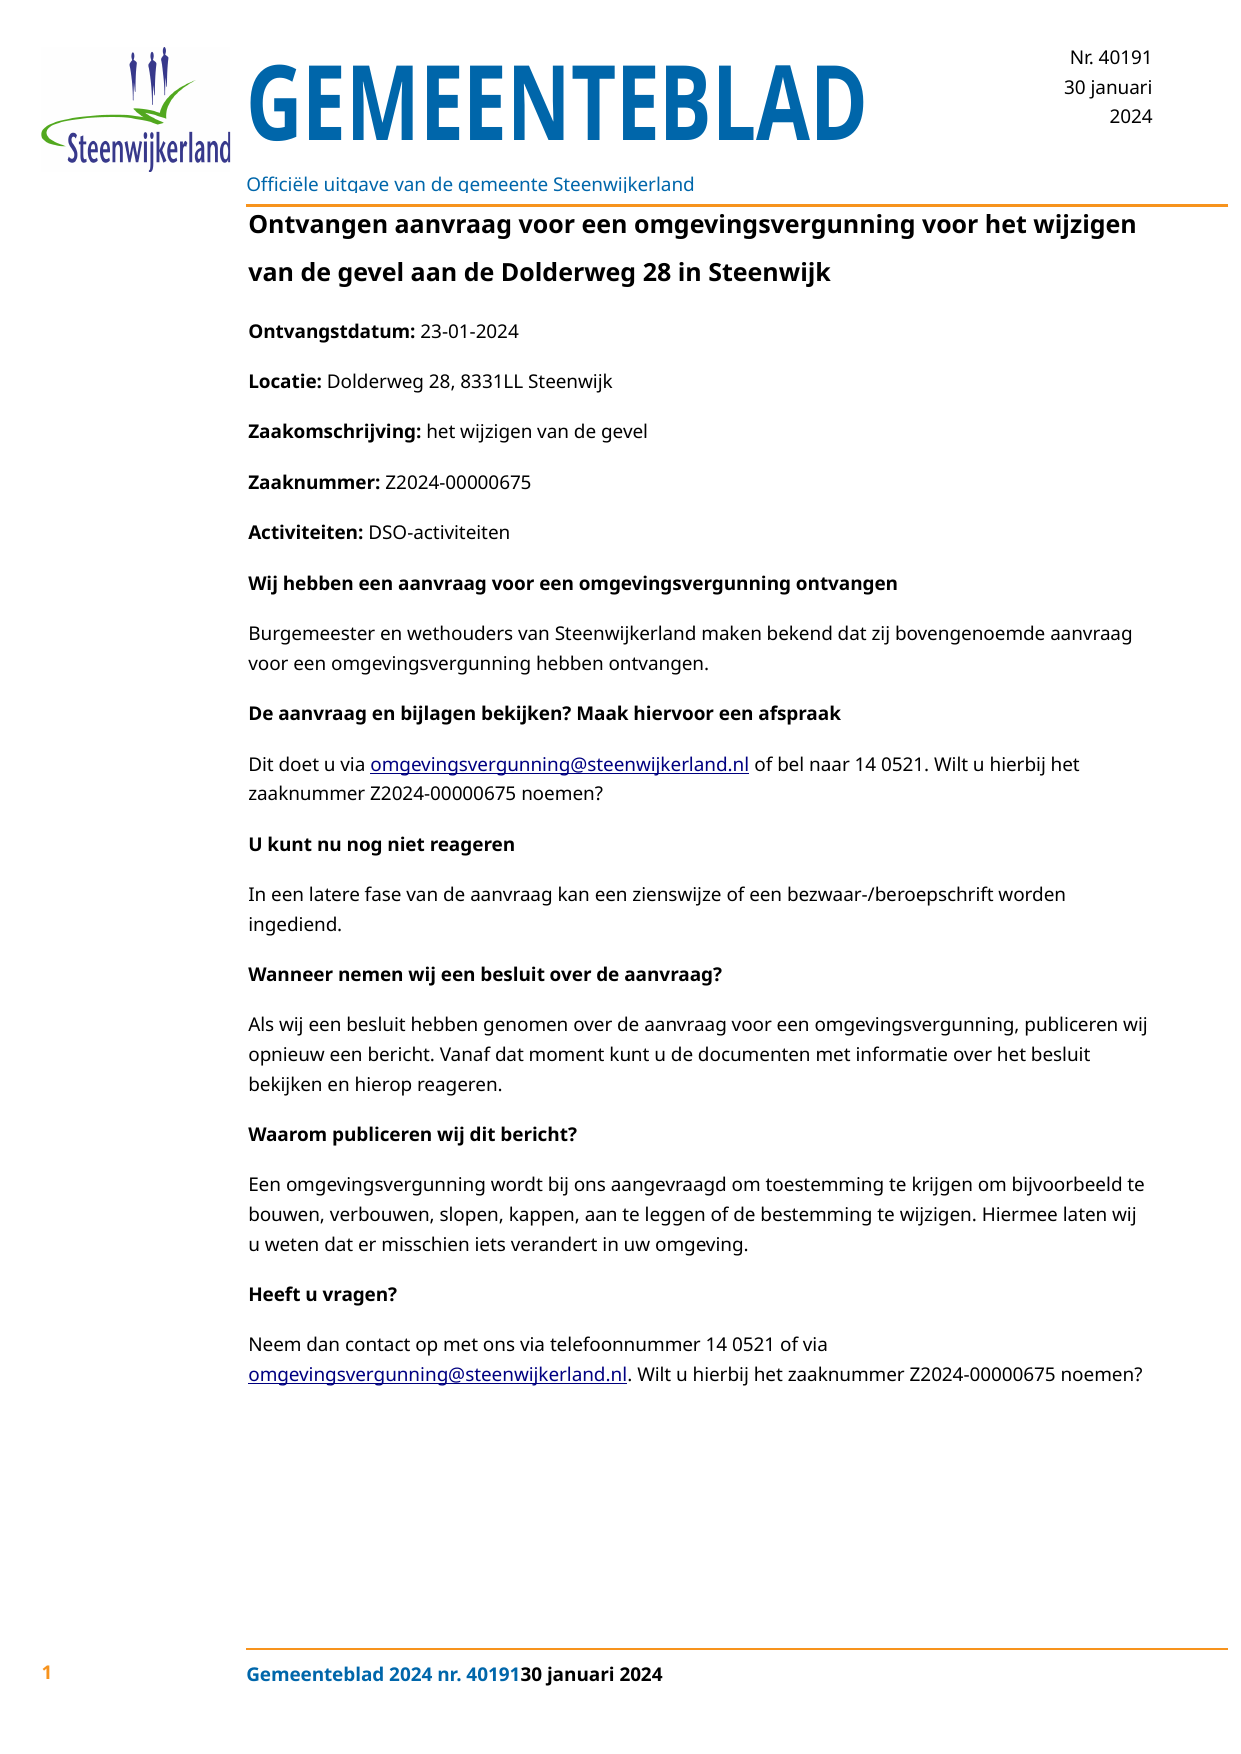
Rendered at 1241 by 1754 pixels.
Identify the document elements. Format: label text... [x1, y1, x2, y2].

text Locatie: Dolderweg 28, 8331LL Steenwijk [248, 368, 1152, 394]
text Ontvangen aanvraag voor een omgevingsvergunning voor het wijzigen van de gevel aan de Dolderweg 28 in Steenwijk [248, 207, 1152, 288]
text Neem dan contact op met ons via telefoonnummer 14 0521 of via omgevingsvergunning@steenwijkerland.nl. Wilt u hierbij het zaaknummer Z2024-00000675 noemen? [248, 1332, 1152, 1387]
text Een omgevingsvergunning wordt bij ons aangevraagd om toestemming te krijgen om bijvoorbeeld te bouwen, verbouwen, slopen, kappen, aan te leggen of de bestemming te wijzigen. Hiermee laten wij u weten dat er misschien iets verandert in uw omgeving. [248, 1172, 1152, 1257]
picture [41, 47, 231, 172]
text U kunt nu nog niet reageren [248, 831, 1152, 857]
text Zaakomschrijving: het wijzigen van de gevel [248, 419, 1152, 444]
text Zaaknummer: Z2024-00000675 [248, 469, 1152, 495]
text Heeft u vragen? [248, 1281, 1152, 1307]
text Burgemeester en wethouders van Steenwijkerland maken bekend dat zij bovengenoemde aanvraag voor een omgevingsvergunning hebben ontvangen. [248, 620, 1152, 676]
text Ontvangstdatum: 23-01-2024 [248, 318, 1152, 344]
text Dit doet u via omgevingsvergunning@steenwijkerland.nl of bel naar 14 0521. Wilt u hierbij het zaaknummer Z2024-00000675 noemen? [248, 751, 1152, 806]
text Als wij een besluit hebben genomen over de aanvraag voor een omgevingsvergunning, publiceren wij opnieuw een bericht. Vanaf dat moment kunt u de documenten met informatie over het besluit bekijken en hierop reageren. [248, 1012, 1152, 1097]
text Activiteiten: DSO-activiteiten [248, 519, 1152, 545]
text Waarom publiceren wij dit bericht? [248, 1121, 1152, 1147]
text Wij hebben een aanvraag voor een omgevingsvergunning ontvangen [248, 570, 1152, 596]
text De aanvraag en bijlagen bekijken? Maak hiervoor een afspraak [248, 700, 1152, 726]
text Wanneer nemen wij een besluit over de aanvraag? [248, 961, 1152, 987]
text In een latere fase van de aanvraag kan een zienswijze of een bezwaar-/beroepschrift worden ingediend. [248, 881, 1152, 937]
